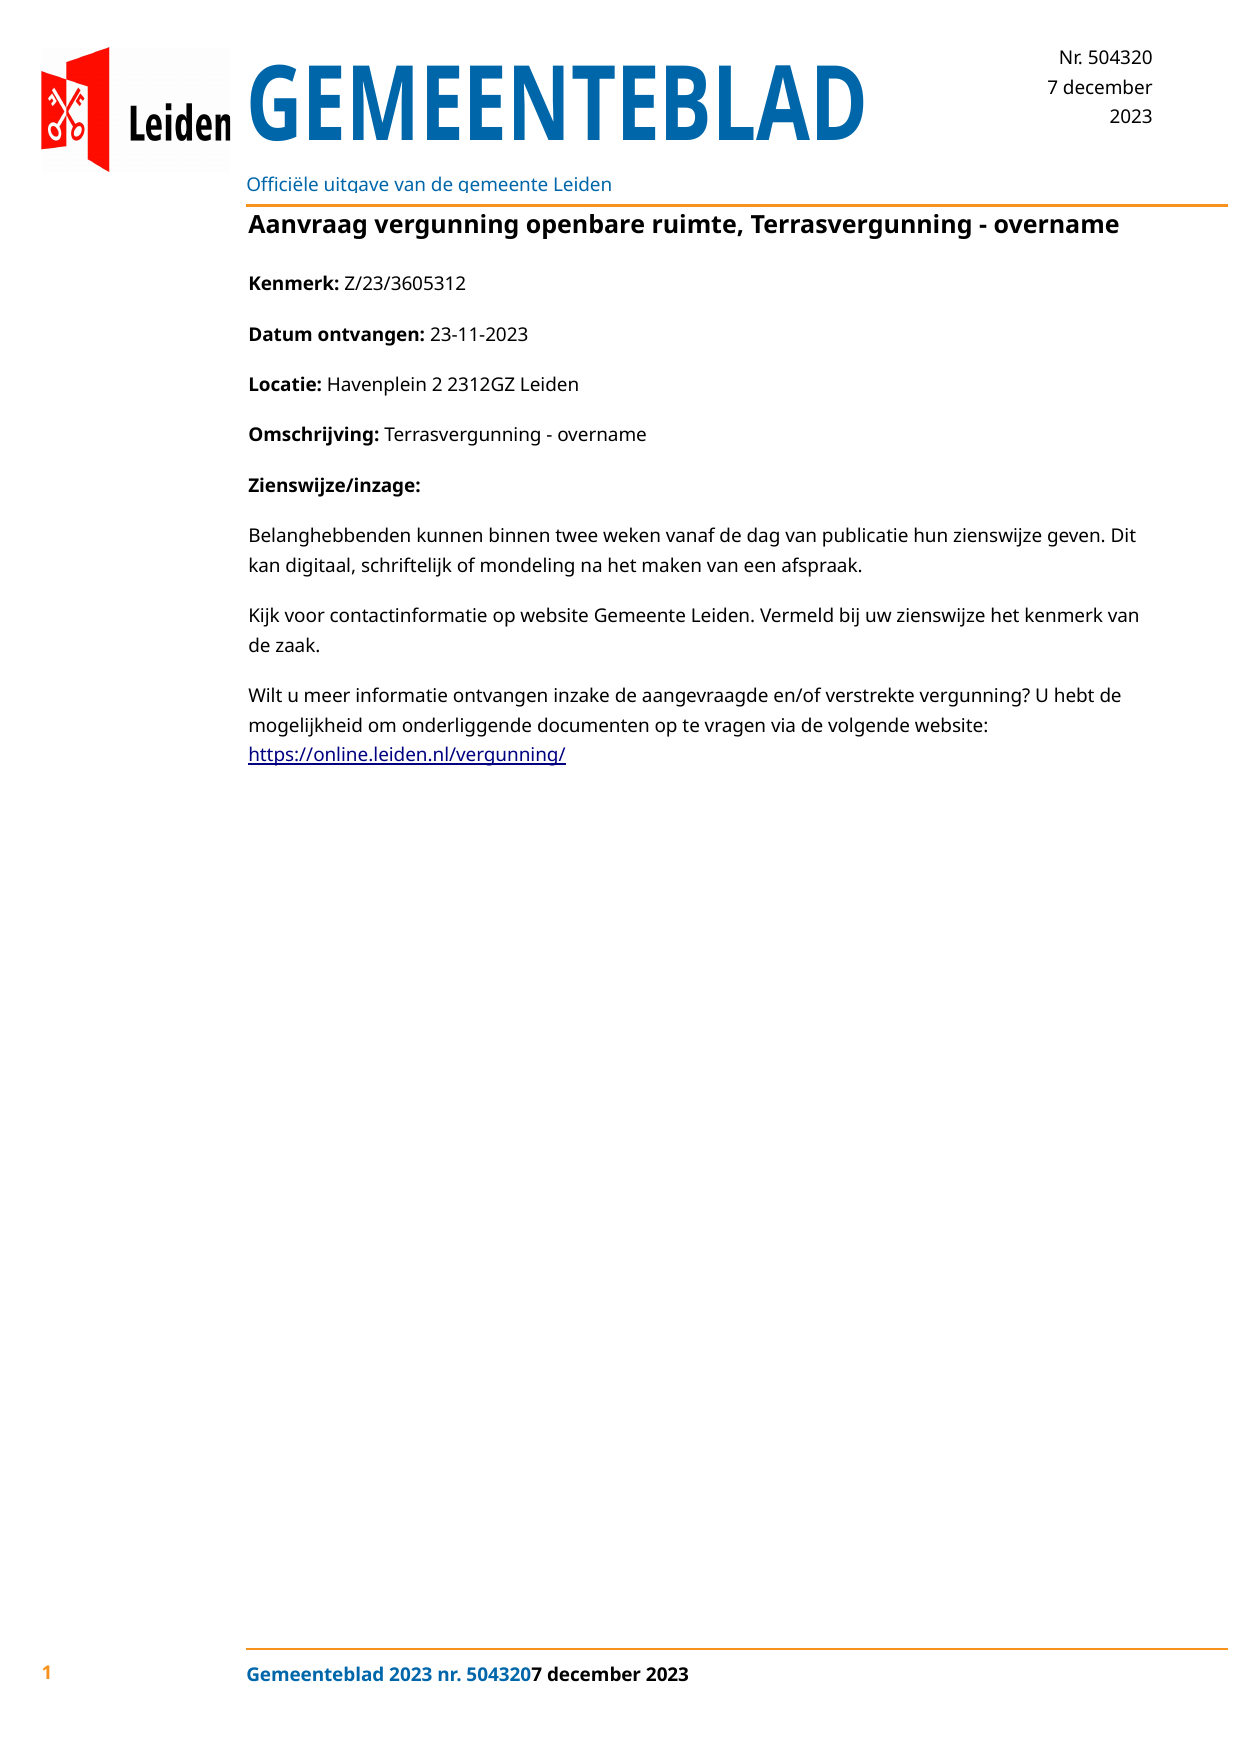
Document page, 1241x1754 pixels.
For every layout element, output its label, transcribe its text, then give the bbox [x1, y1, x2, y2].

text Omschrijving: Terrasvergunning - overname [248, 422, 1152, 447]
text Kijk voor contactinformatie op website Gemeente Leiden. Vermeld bij uw zienswijze het kenmerk van de zaak. [248, 602, 1152, 658]
text Wilt u meer informatie ontvangen inzake de aangevraagde en/of verstrekte vergunning? U hebt de mogelijkheid om onderliggende documenten op te vragen via de volgende website: https://online.leiden.nl/vergunning/ [248, 682, 1152, 767]
picture [41, 47, 231, 172]
text Belanghebbenden kunnen binnen twee weken vanaf de dag van publicatie hun zienswijze geven. Dit kan digitaal, schriftelijk of mondeling na het maken van een afspraak. [248, 522, 1152, 578]
text Locatie: Havenplein 2 2312GZ Leiden [248, 371, 1152, 397]
text Zienswijze/inzage: [248, 472, 1152, 498]
text Kenmerk: Z/23/3605312 [248, 270, 1152, 296]
text Datum ontvangen: 23-11-2023 [248, 321, 1152, 346]
text Aanvraag vergunning openbare ruimte, Terrasvergunning - overname [248, 207, 1152, 241]
